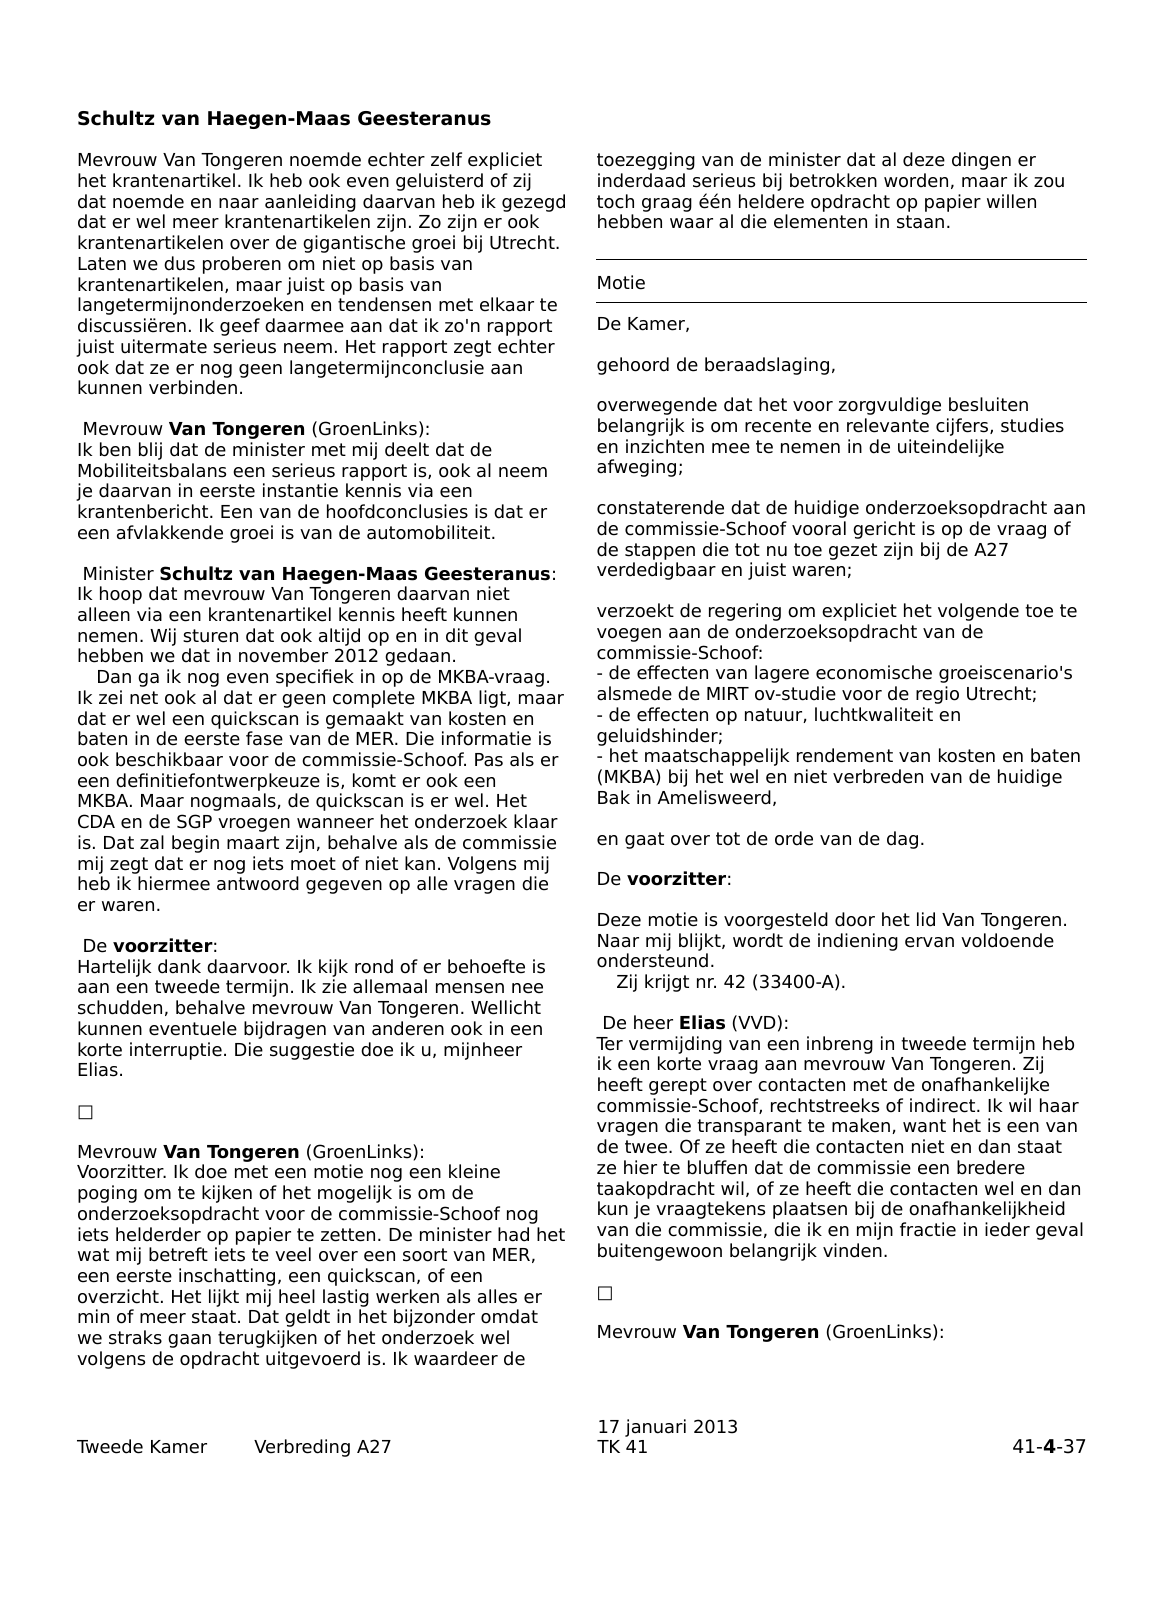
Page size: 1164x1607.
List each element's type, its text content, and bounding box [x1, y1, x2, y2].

text gehoord de beraadslaging, [596, 354, 1087, 375]
text Ter vermijding van een inbreng in tweede termijn heb ik een korte vraag aan mevrouw Van Tongeren. Zij heeft gerept over contacten met de onafhankelijke commissie-Schoof, rechtstreeks of indirect. Ik wil haar vragen die transparant te maken, want het is een van de twee. Of ze heeft die contacten niet en dan staat ze hier te bluffen dat de commissie een bredere taakopdracht wil, of ze heeft die contacten wel en dan kun je vraagtekens plaatsen bij de onafhankelijkheid van die commissie, die ik en mijn fractie in ieder geval buitengewoon belangrijk vinden. [596, 1033, 1087, 1261]
text - de effecten van lagere economische groeiscenario's alsmede de MIRT ov-studie voor de regio Utrecht; [596, 663, 1087, 705]
text Voorzitter. Ik doe met een motie nog een kleine poging om te kijken of het mogelijk is om de onderzoeksopdracht voor de commissie-Schoof nog iets helderder op papier te zetten. De minister had het wat mij betreft iets te veel over een soort van MER, een eerste inschatting, een quickscan, of een overzicht. Het lijkt mij heel lastig werken als alles er min of meer staat. Dat geldt in het bijzonder omdat we straks gaan terugkijken of het onderzoek wel volgens de opdracht uitgevoerd is. Ik waardeer de [77, 1162, 567, 1369]
text De voorzitter: [77, 936, 567, 956]
text toezegging van de minister dat al deze dingen er inderdaad serieus bij betrokken worden, maar ik zou toch graag één heldere opdracht op papier willen hebben waar al die elementen in staan. [596, 150, 1087, 233]
text Mevrouw Van Tongeren (GroenLinks): [77, 419, 567, 440]
text constaterende dat de huidige onderzoeksopdracht aan de commissie-Schoof vooral gericht is op de vraag of de stappen die tot nu toe gezet zijn bij de A27 verdedigbaar en juist waren; [596, 498, 1087, 581]
text Hartelijk dank daarvoor. Ik kijk rond of er behoefte is aan een tweede termijn. Ik zie allemaal mensen nee schudden, behalve mevrouw Van Tongeren. Wellicht kunnen eventuele bijdragen van anderen ook in een korte interruptie. Die suggestie doe ik u, mijnheer Elias. [77, 956, 567, 1081]
text Mevrouw Van Tongeren (GroenLinks): [596, 1322, 1087, 1343]
text Deze motie is voorgesteld door het lid Van Tongeren. Naar mij blijkt, wordt de indiening ervan voldoende ondersteund. [596, 910, 1087, 972]
text - de effecten op natuur, luchtkwaliteit en geluidshinder; [596, 705, 1087, 746]
text Motie [596, 273, 1087, 294]
text Mevrouw Van Tongeren noemde echter zelf expliciet het krantenartikel. Ik heb ook even geluisterd of zij dat noemde en naar aanleiding daarvan heb ik gezegd dat er wel meer krantenartikelen zijn. Zo zijn er ook krantenartikelen over de gigantische groei bij Utrecht. Laten we dus proberen om niet op basis van krantenartikelen, maar juist op basis van langetermijnonderzoeken en tendensen met elkaar te discussiëren. Ik geef daarmee aan dat ik zo'n rapport juist uitermate serieus neem. Het rapport zegt echter ook dat ze er nog geen langetermijnconclusie aan kunnen verbinden. [77, 150, 567, 399]
text De Kamer, [596, 314, 1087, 334]
text □ [596, 1281, 1087, 1302]
text Minister Schultz van Haegen-Maas Geesteranus: [77, 563, 567, 584]
text De heer Elias (VVD): [596, 1013, 1087, 1033]
text De voorzitter: [596, 869, 1087, 890]
text en gaat over tot de orde van de dag. [596, 828, 1087, 849]
text □ [77, 1101, 567, 1122]
text Ik hoop dat mevrouw Van Tongeren daarvan niet alleen via een krantenartikel kennis heeft kunnen nemen. Wij sturen dat ook altijd op en in dit geval hebben we dat in november 2012 gedaan. [77, 584, 567, 667]
text Mevrouw Van Tongeren (GroenLinks): [77, 1142, 567, 1162]
text overwegende dat het voor zorgvuldige besluiten belangrijk is om recente en relevante cijfers, studies en inzichten mee te nemen in de uiteindelijke afweging; [596, 395, 1087, 478]
text - het maatschappelijk rendement van kosten en baten (MKBA) bij het wel en niet verbreden van de huidige Bak in Amelisweerd, [596, 746, 1087, 808]
text Dan ga ik nog even specifiek in op de MKBA-vraag. Ik zei net ook al dat er geen complete MKBA ligt, maar dat er wel een quickscan is gemaakt van kosten en baten in de eerste fase van de MER. Die informatie is ook beschikbaar voor de commissie-Schoof. Pas als er een definitiefontwerpkeuze is, komt er ook een MKBA. Maar nogmaals, de quickscan is er wel. Het CDA en de SGP vroegen wanneer het onderzoek klaar is. Dat zal begin maart zijn, behalve als de commissie mij zegt dat er nog iets moet of niet kan. Volgens mij heb ik hiermee antwoord gegeven op alle vragen die er waren. [77, 667, 567, 916]
text Ik ben blij dat de minister met mij deelt dat de Mobiliteitsbalans een serieus rapport is, ook al neem je daarvan in eerste instantie kennis via een krantenbericht. Een van de hoofdconclusies is dat er een afvlakkende groei is van de automobiliteit. [77, 440, 567, 543]
text verzoekt de regering om expliciet het volgende toe te voegen aan de onderzoeksopdracht van de commissie-Schoof: [596, 601, 1087, 663]
text Zij krijgt nr. 42 (33400-A). [596, 972, 1087, 993]
